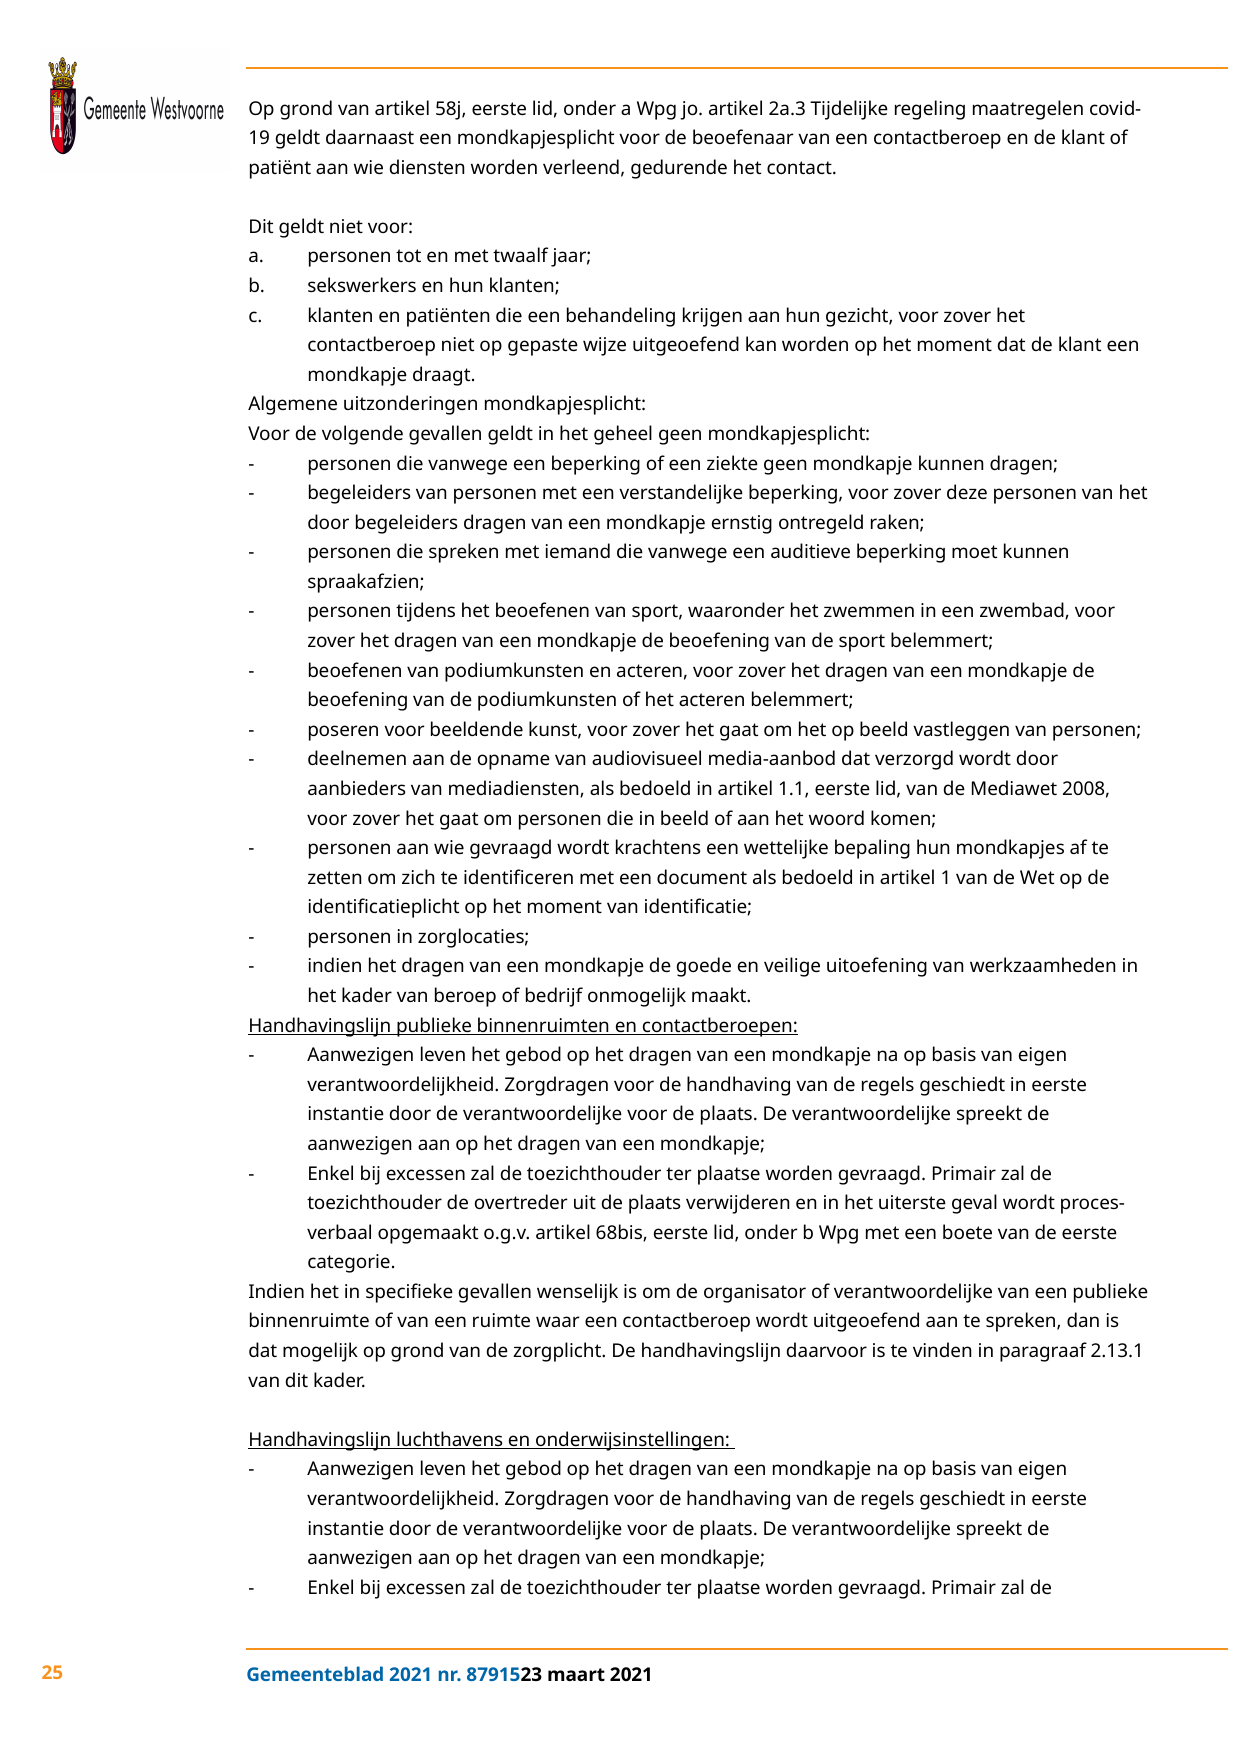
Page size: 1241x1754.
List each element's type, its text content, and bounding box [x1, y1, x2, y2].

text Op grond van artikel 58j, eerste lid, onder a Wpg jo. artikel 2a.3 Tijdelijke regeling maatregelen covid-19 geldt daarnaast een mondkapjesplicht voor de beoefenaar van een contactberoep en de klant of patiënt aan wie diensten worden verleend, gedurende het contact. [248, 95, 1152, 180]
list deelnemen aan de opname van audiovisueel media-aanbod dat verzorgd wordt door aanbieders van mediadiensten, als bedoeld in artikel 1.1, eerste lid, van de Mediawet 2008, voor zover het gaat om personen die in beeld of aan het woord komen; [248, 746, 1152, 831]
list personen tijdens het beoefenen van sport, waaronder het zwemmen in een zwembad, voor zover het dragen van een mondkapje de beoefening van de sport belemmert; [248, 598, 1152, 653]
text Handhavingslijn publieke binnenruimten en contactberoepen: [248, 1012, 1152, 1038]
list poseren voor beeldende kunst, voor zover het gaat om het op beeld vastleggen van personen; [248, 716, 1152, 742]
list personen aan wie gevraagd wordt krachtens een wettelijke bepaling hun mondkapjes af te zetten om zich te identificeren met een document als bedoeld in artikel 1 van de Wet op de identificatieplicht op het moment van identificatie; [248, 834, 1152, 919]
list personen die vanwege een beperking of een ziekte geen mondkapje kunnen dragen; [248, 450, 1152, 476]
text Voor de volgende gevallen geldt in het geheel geen mondkapjesplicht: [248, 420, 1152, 446]
list begeleiders van personen met een verstandelijke beperking, voor zover deze personen van het door begeleiders dragen van een mondkapje ernstig ontregeld raken; [248, 479, 1152, 535]
list Enkel bij excessen zal de toezichthouder ter plaatse worden gevraagd. Primair zal de toezichthouder de overtreder uit de plaats verwijderen en in het uiterste geval wordt proces-verbaal opgemaakt o.g.v. artikel 68bis, eerste lid, onder b Wpg met een boete van de eerste categorie. [248, 1160, 1152, 1274]
list beoefenen van podiumkunsten en acteren, voor zover het dragen van een mondkapje de beoefening van de podiumkunsten of het acteren belemmert; [248, 657, 1152, 712]
list indien het dragen van een mondkapje de goede en veilige uitoefening van werkzaamheden in het kader van beroep of bedrijf onmogelijk maakt. [248, 953, 1152, 1008]
text Algemene uitzonderingen mondkapjesplicht: [248, 391, 1152, 416]
text Handhavingslijn luchthavens en onderwijsinstellingen: [248, 1426, 1152, 1452]
list Enkel bij excessen zal de toezichthouder ter plaatse worden gevraagd. Primair zal de [248, 1574, 1152, 1600]
list klanten en patiënten die een behandeling krijgen aan hun gezicht, voor zover het contactberoep niet op gepaste wijze uitgeoefend kan worden op het moment dat de klant een mondkapje draagt. [248, 302, 1152, 387]
text Dit geldt niet voor: [248, 213, 1152, 239]
list Aanwezigen leven het gebod op het dragen van een mondkapje na op basis van eigen verantwoordelijkheid. Zorgdragen voor de handhaving van de regels geschiedt in eerste instantie door de verantwoordelijke voor de plaats. De verantwoordelijke spreekt de aanwezigen aan op het dragen van een mondkapje; [248, 1041, 1152, 1156]
list personen in zorglocaties; [248, 923, 1152, 949]
list personen tot en met twaalf jaar; [248, 243, 1152, 268]
picture [41, 47, 231, 172]
list personen die spreken met iemand die vanwege een auditieve beperking moet kunnen spraakafzien; [248, 538, 1152, 594]
list sekswerkers en hun klanten; [248, 272, 1152, 298]
text Indien het in specifieke gevallen wenselijk is om de organisator of verantwoordelijke van een publieke binnenruimte of van een ruimte waar een contactberoep wordt uitgeoefend aan te spreken, dan is dat mogelijk op grond van de zorgplicht. De handhavingslijn daarvoor is te vinden in paragraaf 2.13.1 van dit kader. [248, 1278, 1152, 1393]
list Aanwezigen leven het gebod op het dragen van een mondkapje na op basis van eigen verantwoordelijkheid. Zorgdragen voor de handhaving van de regels geschiedt in eerste instantie door de verantwoordelijke voor de plaats. De verantwoordelijke spreekt de aanwezigen aan op het dragen van een mondkapje; [248, 1456, 1152, 1570]
